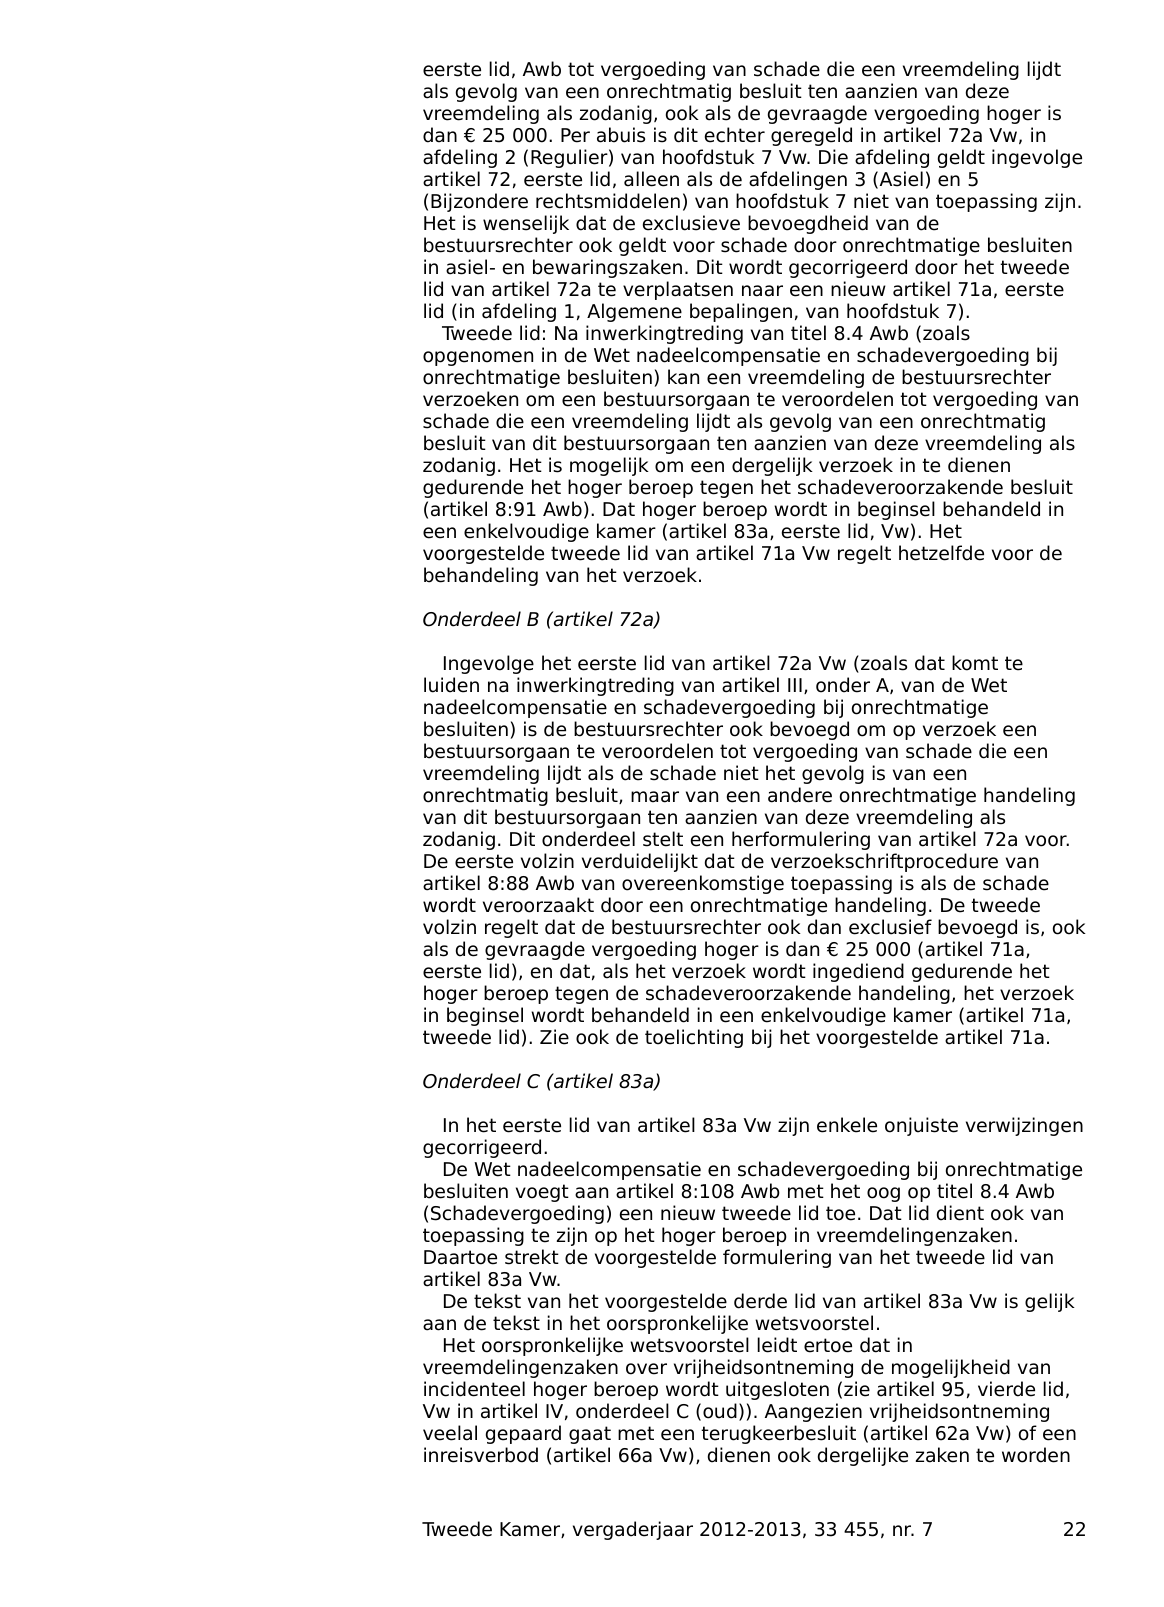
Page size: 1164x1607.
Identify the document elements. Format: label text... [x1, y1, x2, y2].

text Tweede lid: Na inwerkingtreding van titel 8.4 Awb (zoals opgenomen in de Wet nadeelcompensatie en schadevergoeding bij onrechtmatige besluiten) kan een vreemdeling de bestuursrechter verzoeken om een bestuursorgaan te veroordelen tot vergoeding van schade die een vreemdeling lijdt als gevolg van een onrechtmatig besluit van dit bestuursorgaan ten aanzien van deze vreemdeling als zodanig. Het is mogelijk om een dergelijk verzoek in te dienen gedurende het hoger beroep tegen het schadeveroorzakende besluit (artikel 8:91 Awb). Dat hoger beroep wordt in beginsel behandeld in een enkelvoudige kamer (artikel 83a, eerste lid, Vw). Het voorgestelde tweede lid van artikel 71a Vw regelt hetzelfde voor de behandeling van het verzoek. [422, 323, 1087, 587]
subtitle Onderdeel C (artikel 83a) [422, 1071, 1087, 1093]
text Het oorspronkelijke wetsvoorstel leidt ertoe dat in vreemdelingenzaken over vrijheidsontneming de mogelijkheid van incidenteel hoger beroep wordt uitgesloten (zie artikel 95, vierde lid, Vw in artikel IV, onderdeel C (oud)). Aangezien vrijheidsontneming veelal gepaard gaat met een terugkeerbesluit (artikel 62a Vw) of een inreisverbod (artikel 66a Vw), dienen ook dergelijke zaken te worden [422, 1335, 1087, 1467]
text De tekst van het voorgestelde derde lid van artikel 83a Vw is gelijk aan de tekst in het oorspronkelijke wetsvoorstel. [422, 1291, 1087, 1335]
subtitle Onderdeel B (artikel 72a) [422, 609, 1087, 631]
text Ingevolge het eerste lid van artikel 72a Vw (zoals dat komt te luiden na inwerkingtreding van artikel III, onder A, van de Wet nadeelcompensatie en schadevergoeding bij onrechtmatige besluiten) is de bestuursrechter ook bevoegd om op verzoek een bestuursorgaan te veroordelen tot vergoeding van schade die een vreemdeling lijdt als de schade niet het gevolg is van een onrechtmatig besluit, maar van een andere onrechtmatige handeling van dit bestuursorgaan ten aanzien van deze vreemdeling als zodanig. Dit onderdeel stelt een herformulering van artikel 72a voor. De eerste volzin verduidelijkt dat de verzoekschriftprocedure van artikel 8:88 Awb van overeenkomstige toepassing is als de schade wordt veroorzaakt door een onrechtmatige handeling. De tweede volzin regelt dat de bestuursrechter ook dan exclusief bevoegd is, ook als de gevraagde vergoeding hoger is dan € 25 000 (artikel 71a, eerste lid), en dat, als het verzoek wordt ingediend gedurende het hoger beroep tegen de schadeveroorzakende handeling, het verzoek in beginsel wordt behandeld in een enkelvoudige kamer (artikel 71a, tweede lid). Zie ook de toelichting bij het voorgestelde artikel 71a. [422, 653, 1087, 1048]
text eerste lid, Awb tot vergoeding van schade die een vreemdeling lijdt als gevolg van een onrechtmatig besluit ten aanzien van deze vreemdeling als zodanig, ook als de gevraagde vergoeding hoger is dan € 25 000. Per abuis is dit echter geregeld in artikel 72a Vw, in afdeling 2 (Regulier) van hoofdstuk 7 Vw. Die afdeling geldt ingevolge artikel 72, eerste lid, alleen als de afdelingen 3 (Asiel) en 5 (Bijzondere rechtsmiddelen) van hoofdstuk 7 niet van toepassing zijn. Het is wenselijk dat de exclusieve bevoegdheid van de bestuursrechter ook geldt voor schade door onrechtmatige besluiten in asiel- en bewaringszaken. Dit wordt gecorrigeerd door het tweede lid van artikel 72a te verplaatsen naar een nieuw artikel 71a, eerste lid (in afdeling 1, Algemene bepalingen, van hoofdstuk 7). [422, 59, 1087, 323]
text In het eerste lid van artikel 83a Vw zijn enkele onjuiste verwijzingen gecorrigeerd. [422, 1115, 1087, 1159]
text De Wet nadeelcompensatie en schadevergoeding bij onrechtmatige besluiten voegt aan artikel 8:108 Awb met het oog op titel 8.4 Awb (Schadevergoeding) een nieuw tweede lid toe. Dat lid dient ook van toepassing te zijn op het hoger beroep in vreemdelingenzaken. Daartoe strekt de voorgestelde formulering van het tweede lid van artikel 83a Vw. [422, 1159, 1087, 1291]
